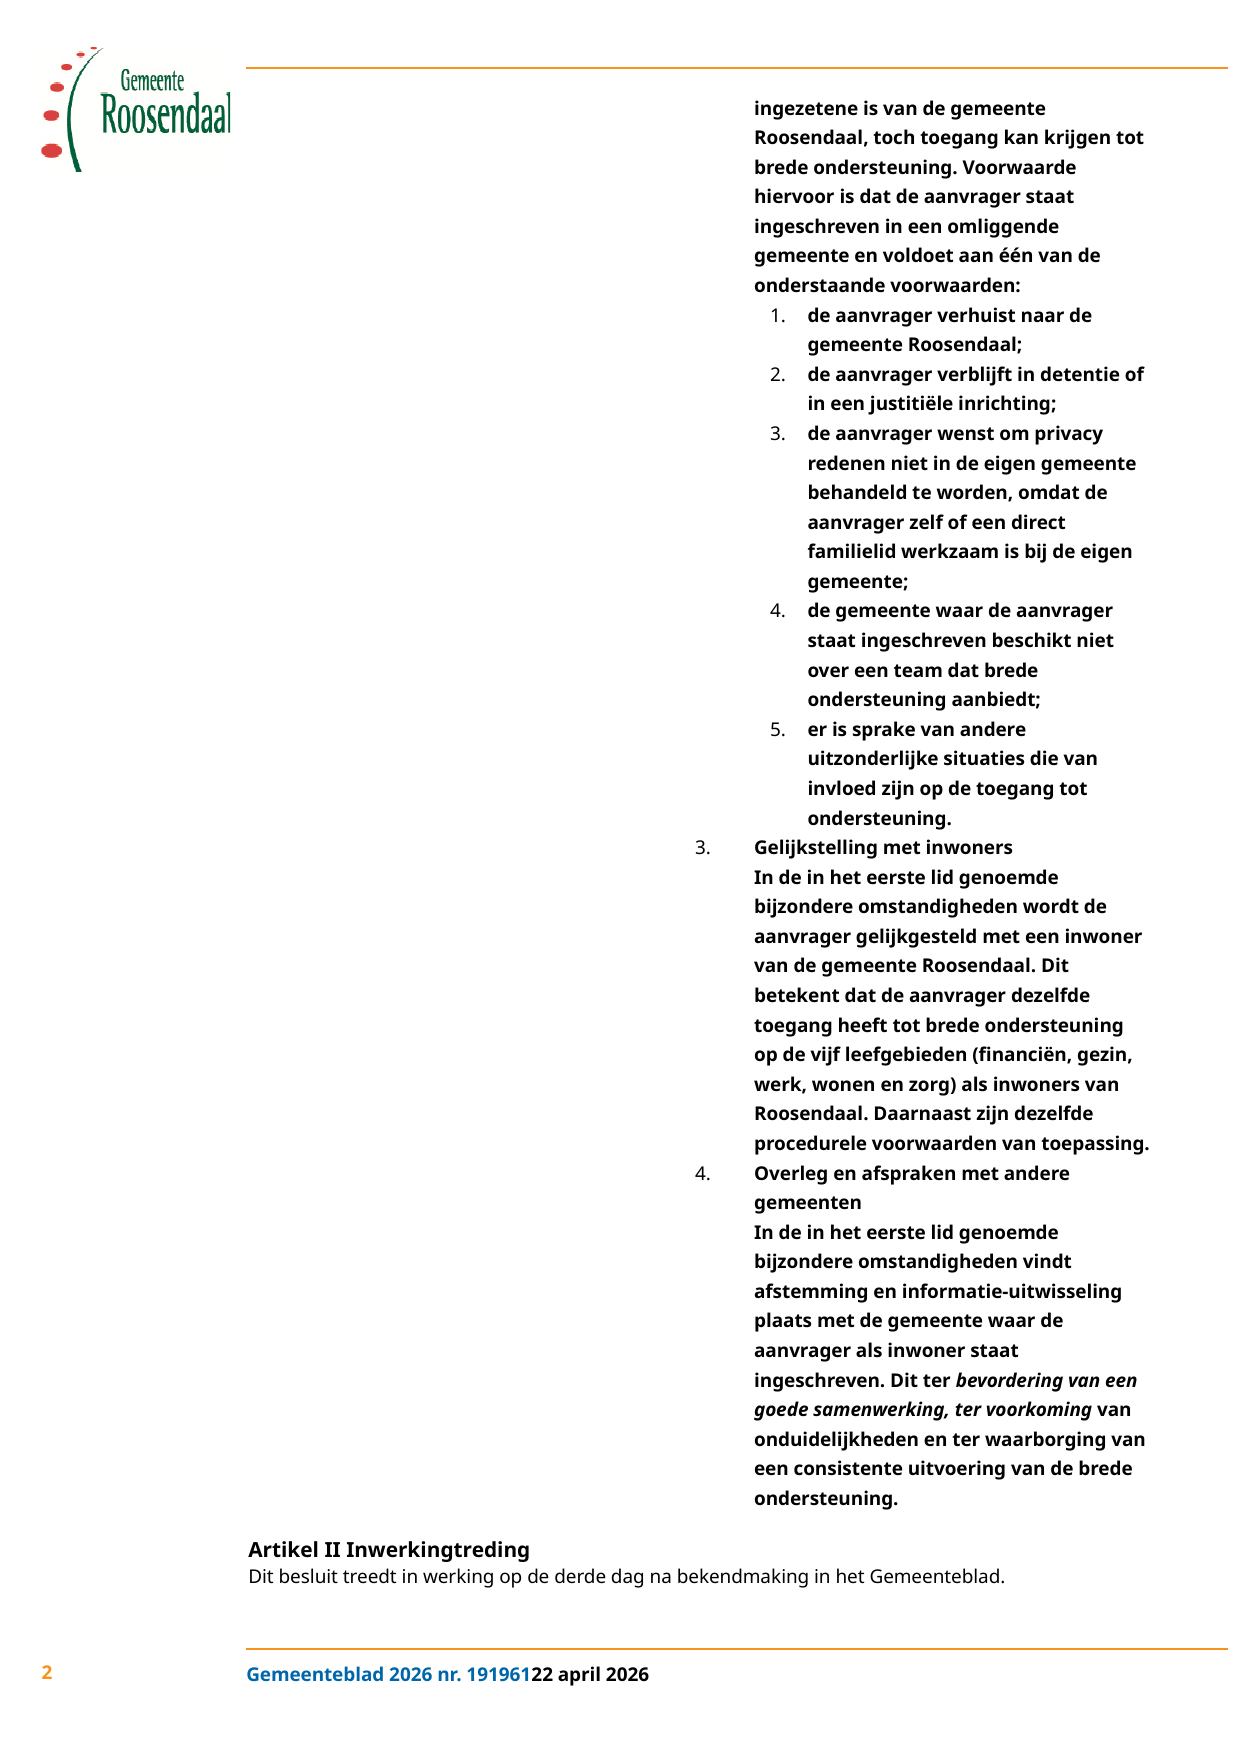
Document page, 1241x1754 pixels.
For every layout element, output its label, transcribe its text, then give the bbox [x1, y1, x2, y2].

text Artikel II Inwerkingtreding [248, 1535, 1152, 1563]
table_cell [248, 95, 695, 1511]
table_cell ingezetene is van de gemeente Roosendaal, toch toegang kan krijgen tot brede ondersteuning. Voorwaarde hiervoor is dat de aanvrager staat ingeschreven in een omliggende gemeente en voldoet aan één van de onderstaande voorwaarden: de aanvrager verhuist naar de gemeente Roosendaal; de aanvrager verblijft in detentie of in een justitiële inrichting; de aanvrager wenst om privacy redenen niet in de eigen gemeente behandeld te worden, omdat de aanvrager zelf of een direct familielid werkzaam is bij de eigen gemeente; de gemeente waar de aanvrager staat ingeschreven beschikt niet over een team dat brede ondersteuning aanbiedt; er is sprake van andere uitzonderlijke situaties die van invloed zijn op de toegang tot ondersteuning. Gelijkstelling met inwoners In de in het eerste lid genoemde bijzondere omstandigheden wordt de aanvrager gelijkgesteld met een inwoner van de gemeente Roosendaal. Dit betekent dat de aanvrager dezelfde toegang heeft tot brede ondersteuning op de vijf leefgebieden (financiën, gezin, werk, wonen en zorg) als inwoners van Roosendaal. Daarnaast zijn dezelfde procedurele voorwaarden van toepassing. Overleg en afspraken met andere gemeenten In de in het eerste lid genoemde bijzondere omstandigheden vindt afstemming en informatie-uitwisseling plaats met de gemeente waar de aanvrager als inwoner staat ingeschreven. Dit ter bevordering van een goede samenwerking, ter voorkoming van onduidelijkheden en ter waarborging van een consistente uitvoering van de brede ondersteuning. [695, 95, 1152, 1511]
picture [41, 47, 231, 172]
text Dit besluit treedt in werking op de derde dag na bekendmaking in het Gemeenteblad. [248, 1563, 1152, 1589]
